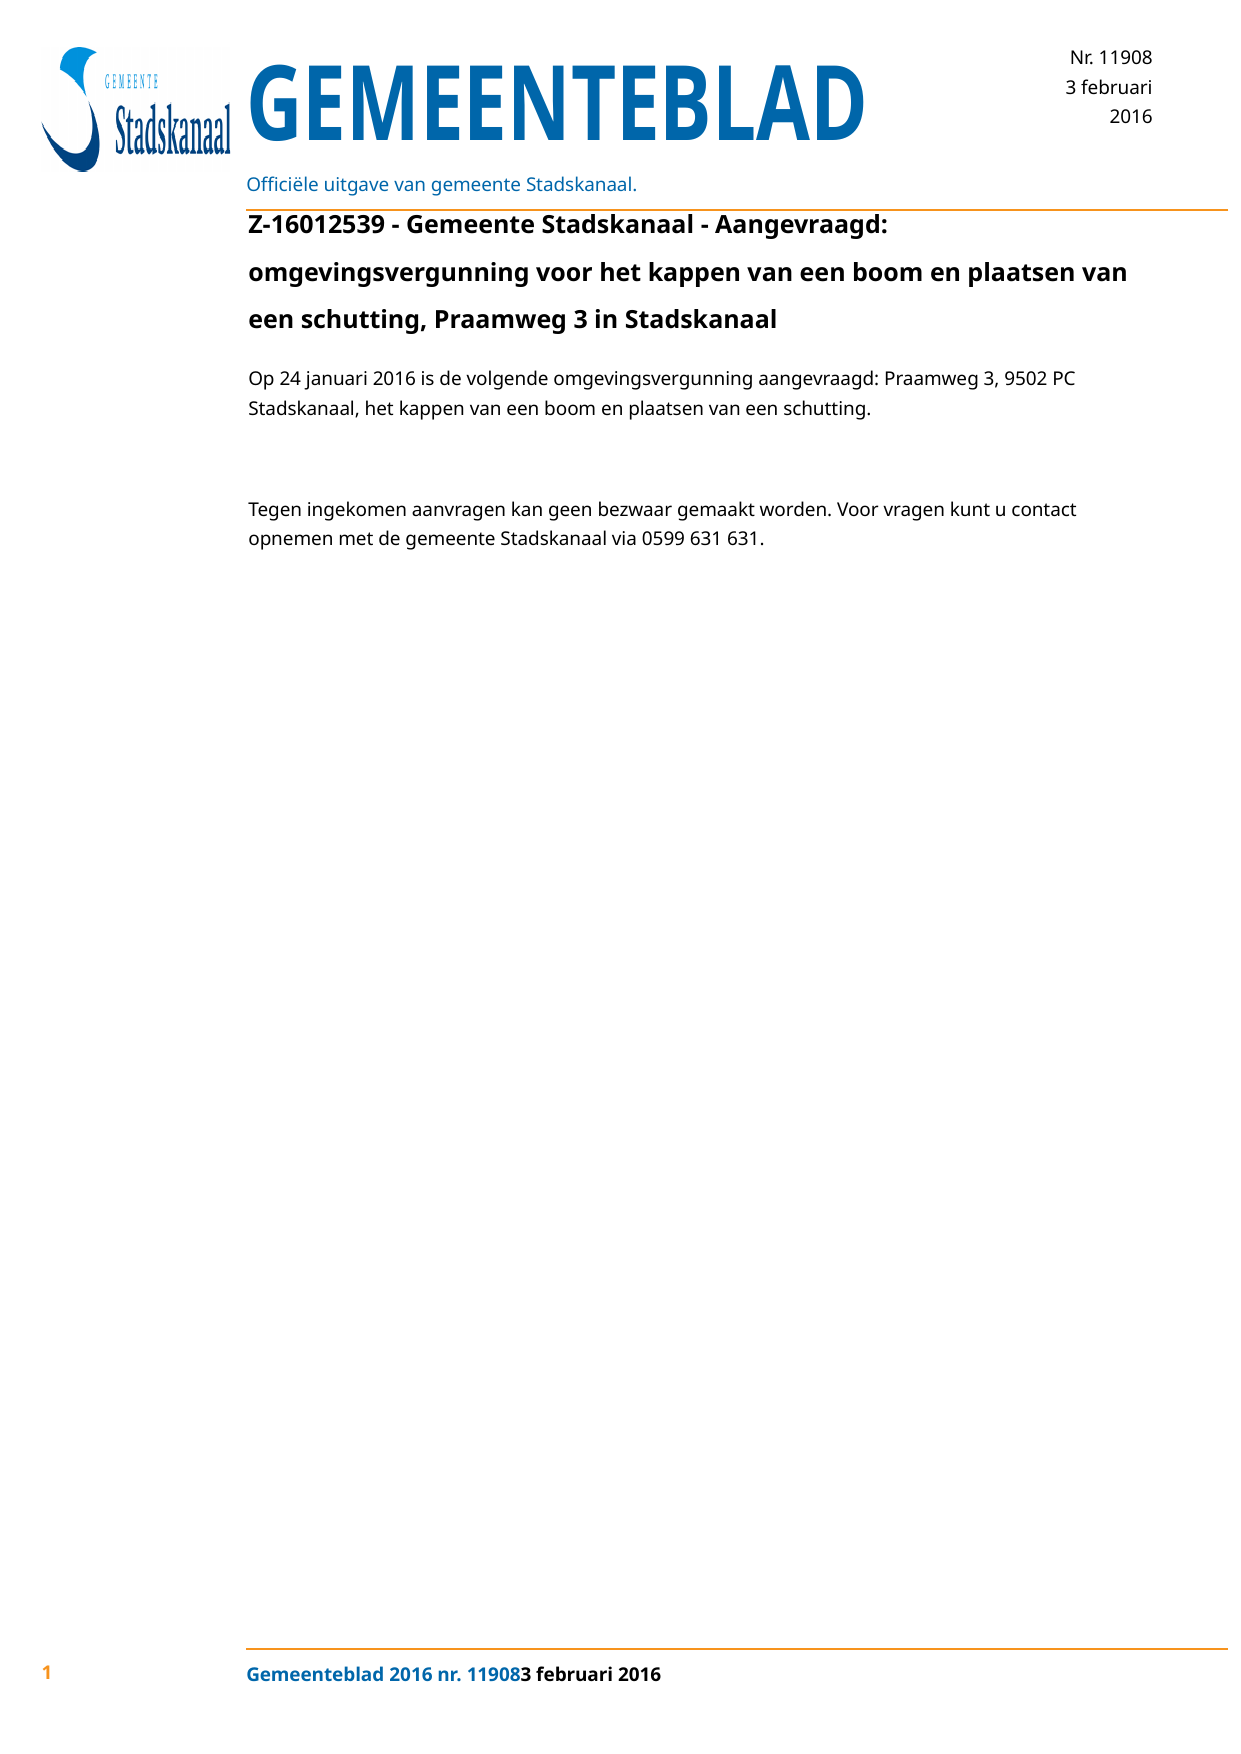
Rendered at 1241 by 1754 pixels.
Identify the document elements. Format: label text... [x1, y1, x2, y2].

text Tegen ingekomen aanvragen kan geen bezwaar gemaakt worden. Voor vragen kunt u contact opnemen met de gemeente Stadskanaal via 0599 631 631. [248, 496, 1152, 551]
text Op 24 januari 2016 is de volgende omgevingsvergunning aangevraagd: Praamweg 3, 9502 PC Stadskanaal, het kappen van een boom en plaatsen van een schutting. [248, 366, 1152, 421]
text Z-16012539 - Gemeente Stadskanaal - Aangevraagd: omgevingsvergunning voor het kappen van een boom en plaatsen van een schutting, Praamweg 3 in Stadskanaal [248, 211, 1152, 336]
picture [41, 47, 231, 172]
